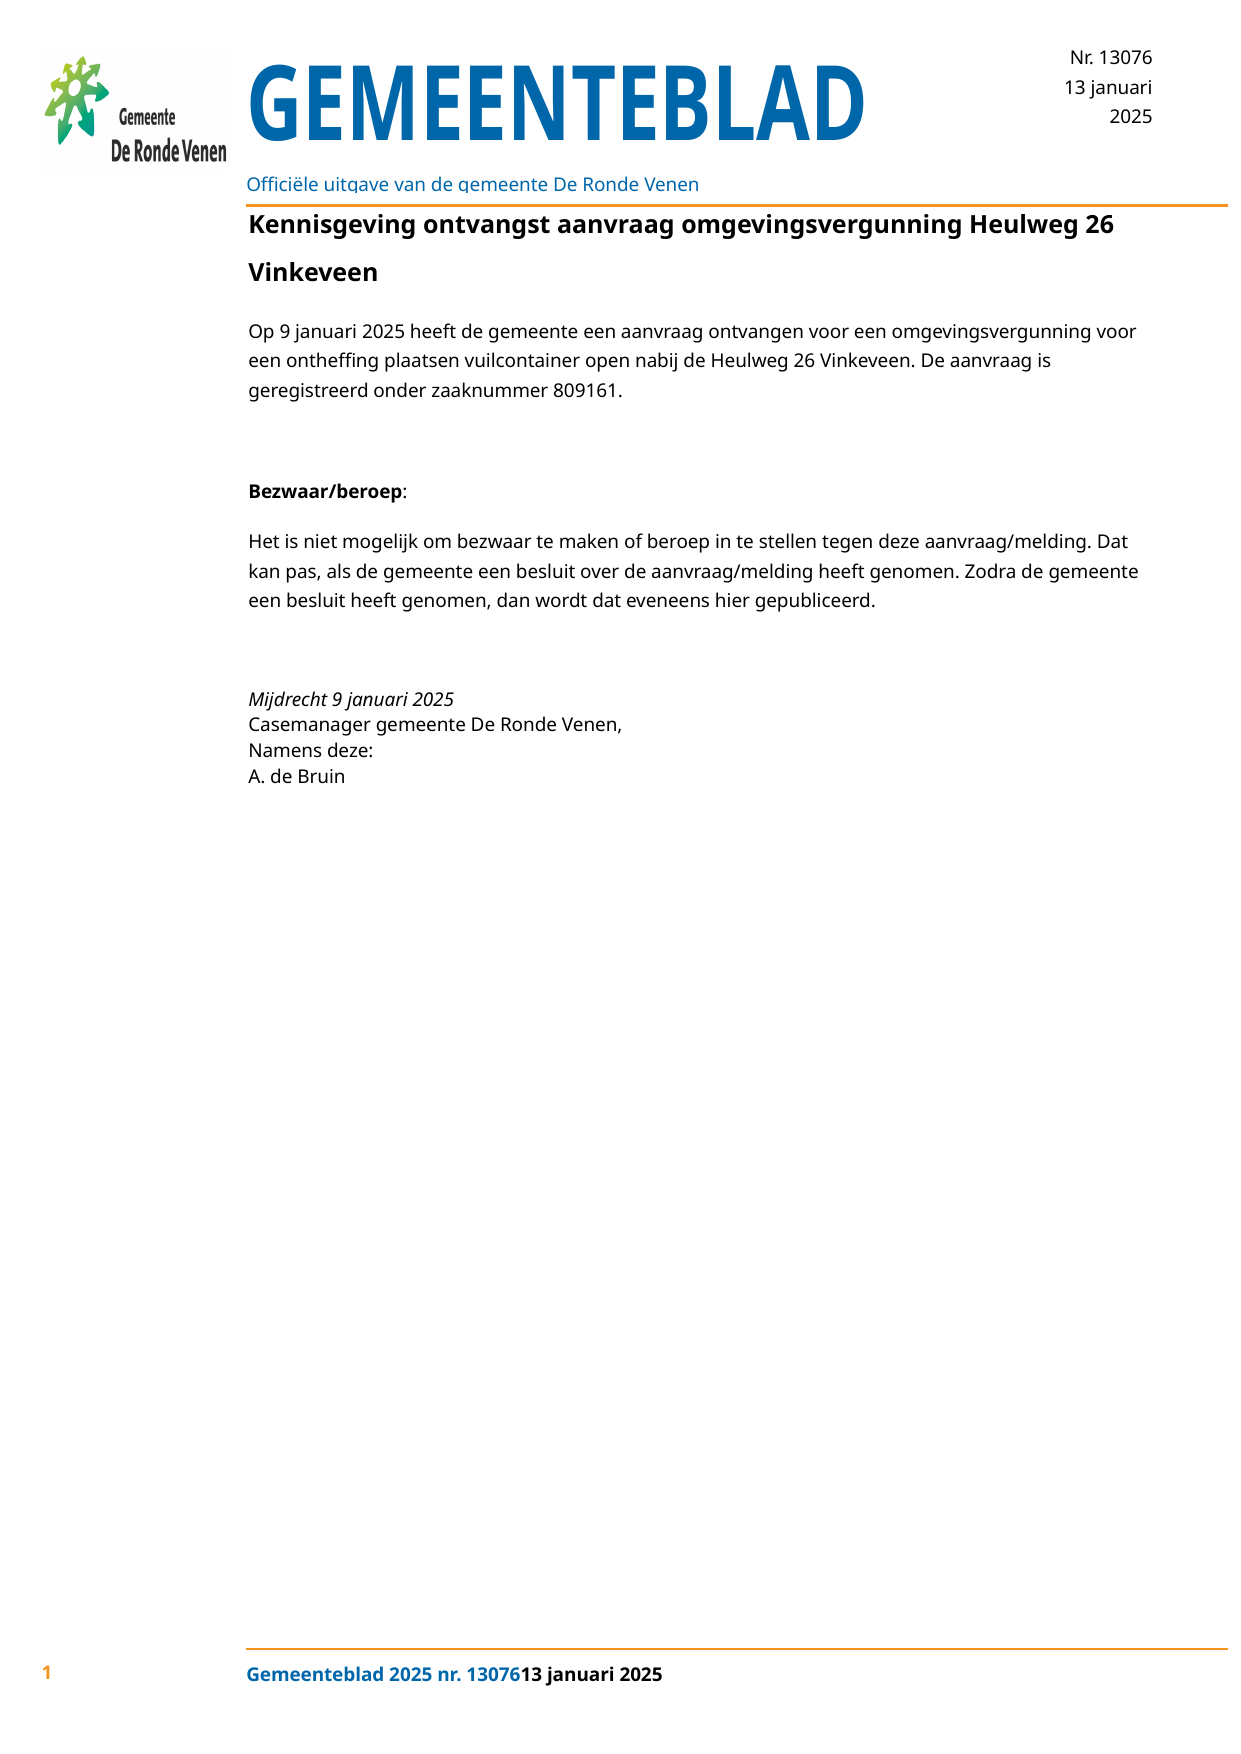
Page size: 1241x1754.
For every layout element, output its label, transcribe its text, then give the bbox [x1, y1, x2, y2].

text Op 9 januari 2025 heeft de gemeente een aanvraag ontvangen voor een omgevingsvergunning voor een ontheffing plaatsen vuilcontainer open nabij de Heulweg 26 Vinkeveen. De aanvraag is geregistreerd onder zaaknummer 809161. [248, 318, 1152, 403]
text Mijdrecht 9 januari 2025 [248, 686, 1152, 711]
text Kennisgeving ontvangst aanvraag omgevingsvergunning Heulweg 26 Vinkeveen [248, 207, 1152, 288]
text Bezwaar/beroep: [248, 478, 1152, 504]
text A. de Bruin [248, 763, 1152, 789]
text Het is niet mogelijk om bezwaar te maken of beroep in te stellen tegen deze aanvraag/melding. Dat kan pas, als de gemeente een besluit over de aanvraag/melding heeft genomen. Zodra de gemeente een besluit heeft genomen, dan wordt dat eveneens hier gepubliceerd. [248, 528, 1152, 613]
picture [41, 47, 231, 172]
text Casemanager gemeente De Ronde Venen, [248, 711, 1152, 737]
text Namens deze: [248, 737, 1152, 763]
